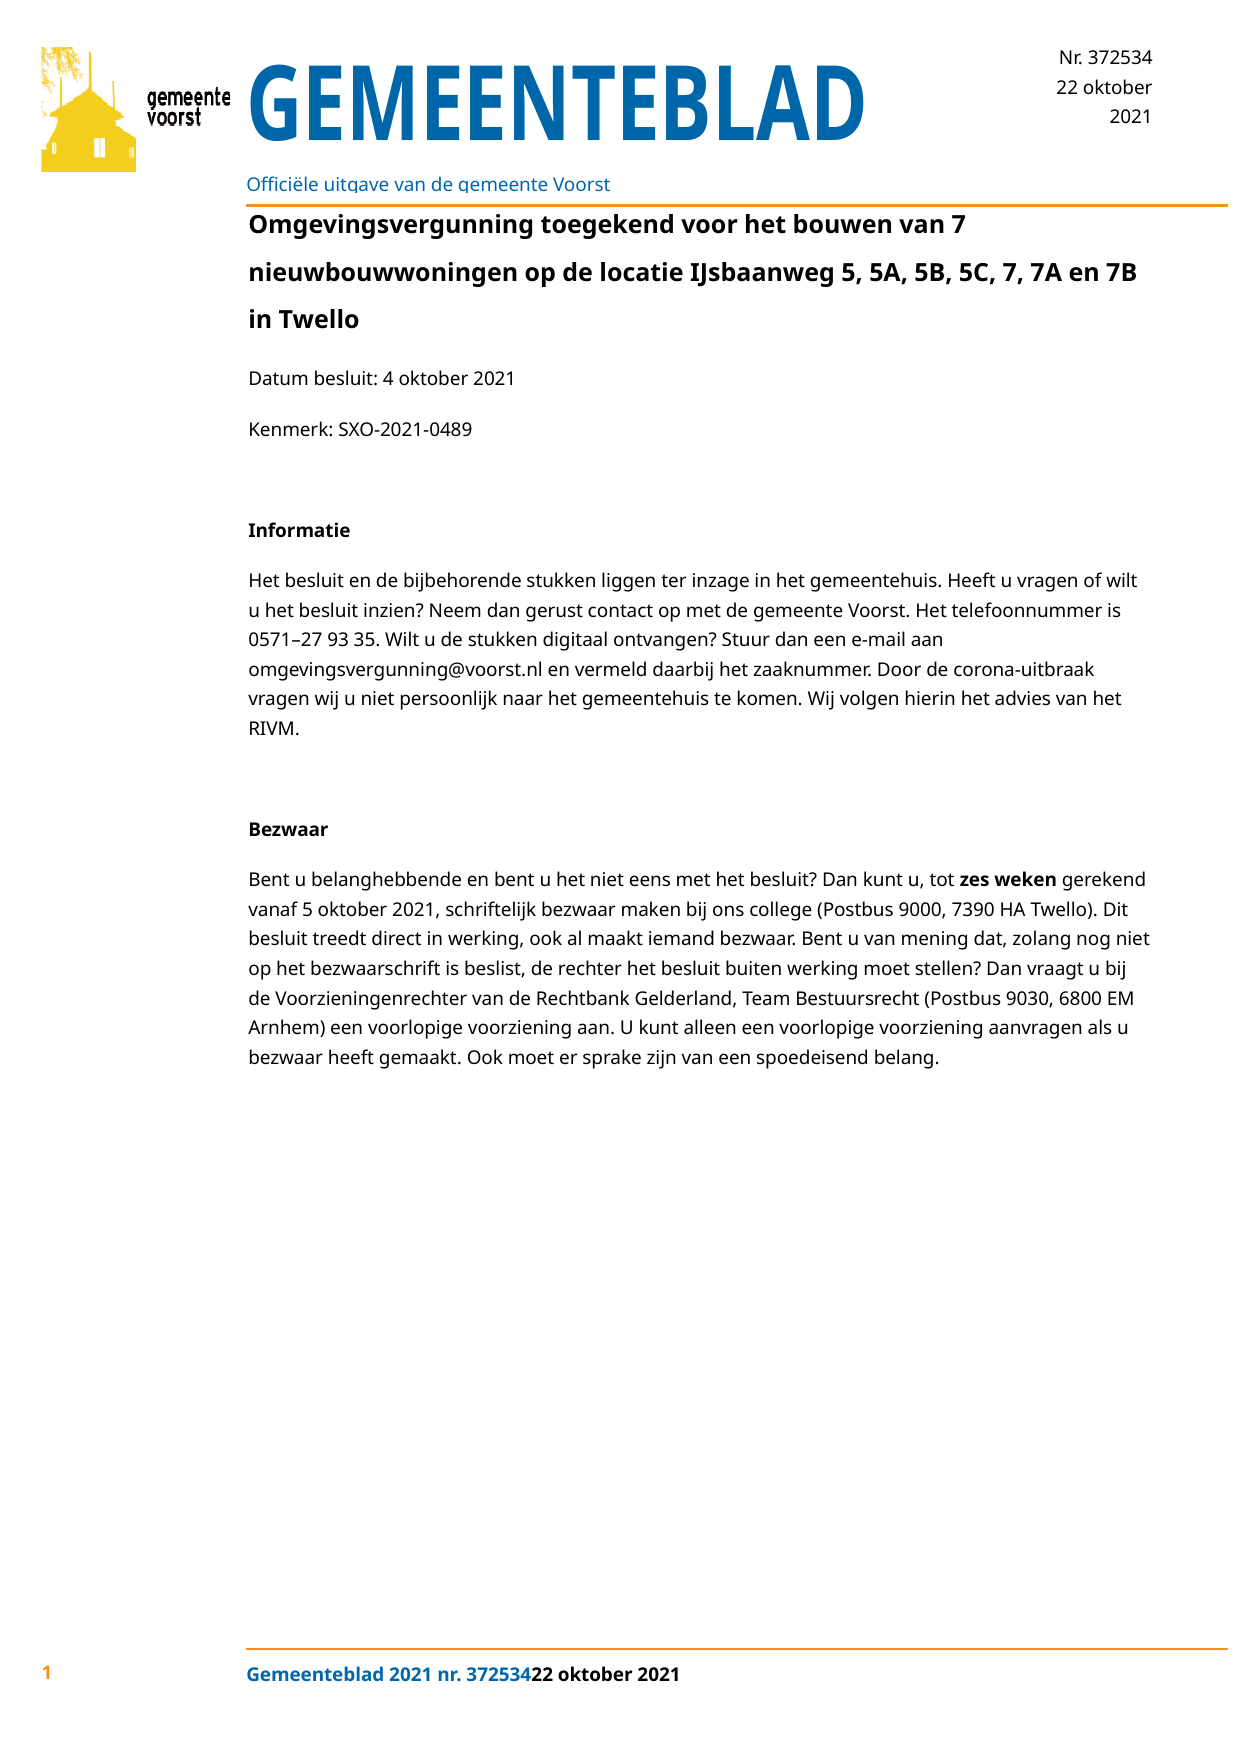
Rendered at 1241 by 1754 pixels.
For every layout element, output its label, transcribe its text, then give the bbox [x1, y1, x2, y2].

text Het besluit en de bijbehorende stukken liggen ter inzage in het gemeentehuis. Heeft u vragen of wilt u het besluit inzien? Neem dan gerust contact op met de gemeente Voorst. Het telefoonnummer is 0571–27 93 35. Wilt u de stukken digitaal ontvangen? Stuur dan een e-mail aan omgevingsvergunning@voorst.nl en vermeld daarbij het zaaknummer. Door de corona-uitbraak vragen wij u niet persoonlijk naar het gemeentehuis te komen. Wij volgen hierin het advies van het RIVM. [248, 567, 1152, 741]
text Omgevingsvergunning toegekend voor het bouwen van 7 nieuwbouwwoningen op de locatie IJsbaanweg 5, 5A, 5B, 5C, 7, 7A en 7B in Twello [248, 207, 1152, 336]
text Informatie [248, 517, 1152, 542]
text Kenmerk: SXO-2021-0489 [248, 416, 1152, 442]
text Bezwaar [248, 816, 1152, 842]
text Bent u belanghebbende en bent u het niet eens met het besluit? Dan kunt u, tot zes weken gerekend vanaf 5 oktober 2021, schriftelijk bezwaar maken bij ons college (Postbus 9000, 7390 HA Twello). Dit besluit treedt direct in werking, ook al maakt iemand bezwaar. Bent u van mening dat, zolang nog niet op het bezwaarschrift is beslist, de rechter het besluit buiten werking moet stellen? Dan vraagt u bij de Voorzieningenrechter van de Rechtbank Gelderland, Team Bestuursrecht (Postbus 9030, 6800 EM Arnhem) een voorlopige voorziening aan. U kunt alleen een voorlopige voorziening aanvragen als u bezwaar heeft gemaakt. Ook moet er sprake zijn van een spoedeisend belang. [248, 866, 1152, 1069]
picture [41, 47, 231, 172]
text Datum besluit: 4 oktober 2021 [248, 366, 1152, 391]
